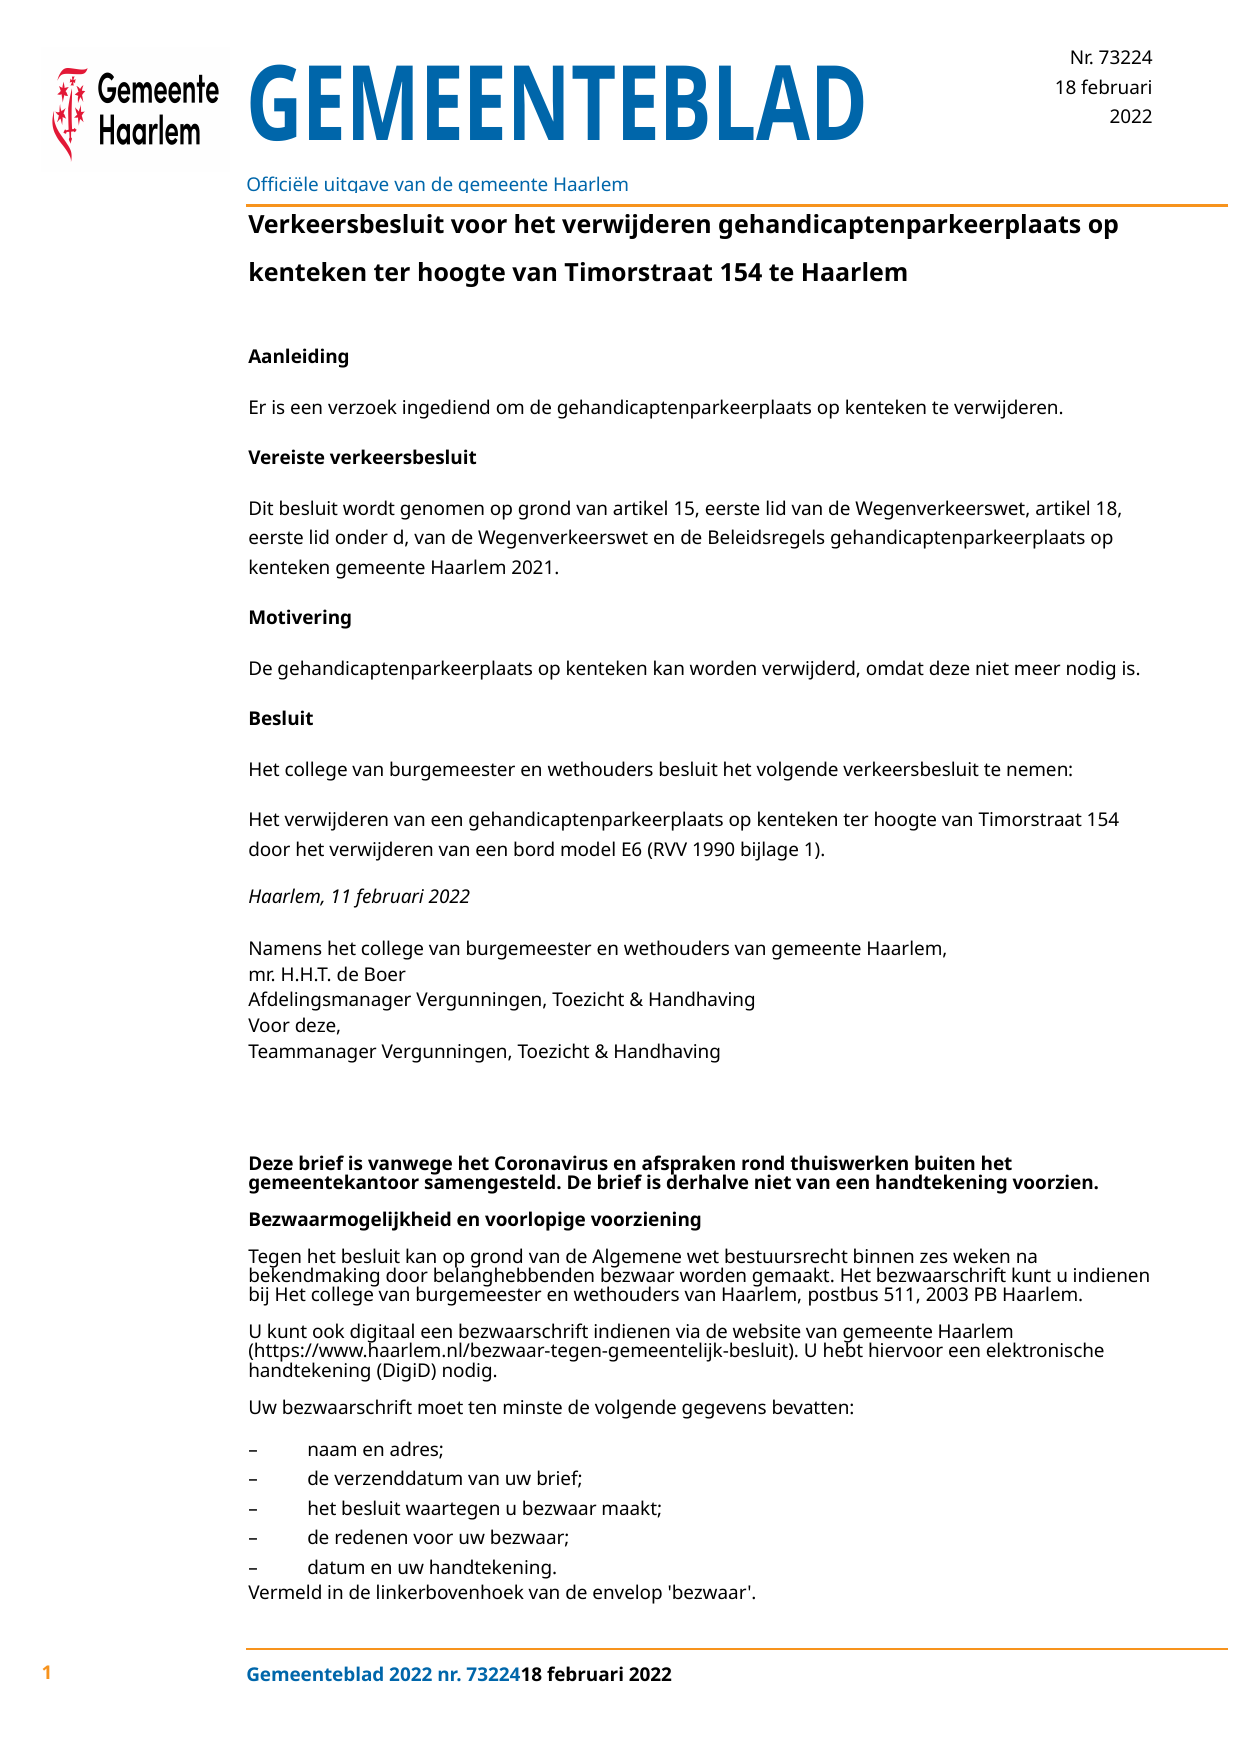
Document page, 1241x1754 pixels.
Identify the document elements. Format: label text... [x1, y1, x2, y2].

text Het college van burgemeester en wethouders besluit het volgende verkeersbesluit te nemen: [248, 756, 1152, 781]
text Motivering [248, 604, 1152, 630]
text mr. H.H.T. de Boer [248, 961, 1152, 986]
text Verkeersbesluit voor het verwijderen gehandicaptenparkeerplaats op kenteken ter hoogte van Timorstraat 154 te Haarlem [248, 207, 1152, 288]
list naam en adres; [248, 1436, 1152, 1461]
list de verzenddatum van uw brief; [248, 1465, 1152, 1491]
text Bezwaarmogelijkheid en voorlopige voorziening [248, 1211, 1152, 1230]
text Vereiste verkeersbesluit [248, 444, 1152, 470]
text Namens het college van burgemeester en wethouders van gemeente Haarlem, [248, 935, 1152, 961]
list datum en uw handtekening. [248, 1554, 1152, 1580]
list het besluit waartegen u bezwaar maakt; [248, 1495, 1152, 1521]
text Afdelingsmanager Vergunningen, Toezicht & Handhaving [248, 986, 1152, 1012]
list de redenen voor uw bezwaar; [248, 1524, 1152, 1550]
text Het verwijderen van een gehandicaptenparkeerplaats op kenteken ter hoogte van Timorstraat 154 door het verwijderen van een bord model E6 (RVV 1990 bijlage 1). [248, 806, 1152, 861]
text Aanleiding [248, 344, 1152, 369]
text De gehandicaptenparkeerplaats op kenteken kan worden verwijderd, omdat deze niet meer nodig is. [248, 655, 1152, 681]
text Teammanager Vergunningen, Toezicht & Handhaving [248, 1038, 1152, 1064]
text Uw bezwaarschrift moet ten minste de volgende gegevens bevatten: [248, 1399, 1152, 1418]
picture [41, 47, 231, 172]
text Tegen het besluit kan op grond van de Algemene wet bestuursrecht binnen zes weken na bekendmaking door belanghebbenden bezwaar worden gemaakt. Het bezwaarschrift kunt u indienen bij Het college van burgemeester en wethouders van Haarlem, postbus 511, 2003 PB Haarlem. [248, 1248, 1152, 1306]
text Er is een verzoek ingediend om de gehandicaptenparkeerplaats op kenteken te verwijderen. [248, 394, 1152, 420]
text Dit besluit wordt genomen op grond van artikel 15, eerste lid van de Wegenverkeerswet, artikel 18, eerste lid onder d, van de Wegenverkeerswet en de Beleidsregels gehandicaptenparkeerplaats op kenteken gemeente Haarlem 2021. [248, 495, 1152, 580]
text Deze brief is vanwege het Coronavirus en afspraken rond thuiswerken buiten het gemeentekantoor samengesteld. De brief is derhalve niet van een handtekening voorzien. [248, 1154, 1152, 1193]
text Besluit [248, 705, 1152, 731]
text Vermeld in de linkerbovenhoek van de envelop 'bezwaar'. [248, 1584, 1152, 1603]
text Haarlem, 11 februari 2022 [248, 883, 1152, 909]
text Voor deze, [248, 1012, 1152, 1038]
text U kunt ook digitaal een bezwaarschrift indienen via de website van gemeente Haarlem (https://www.haarlem.nl/bezwaar-tegen-gemeentelijk-besluit). U hebt hiervoor een elektronische handtekening (DigiD) nodig. [248, 1323, 1152, 1381]
